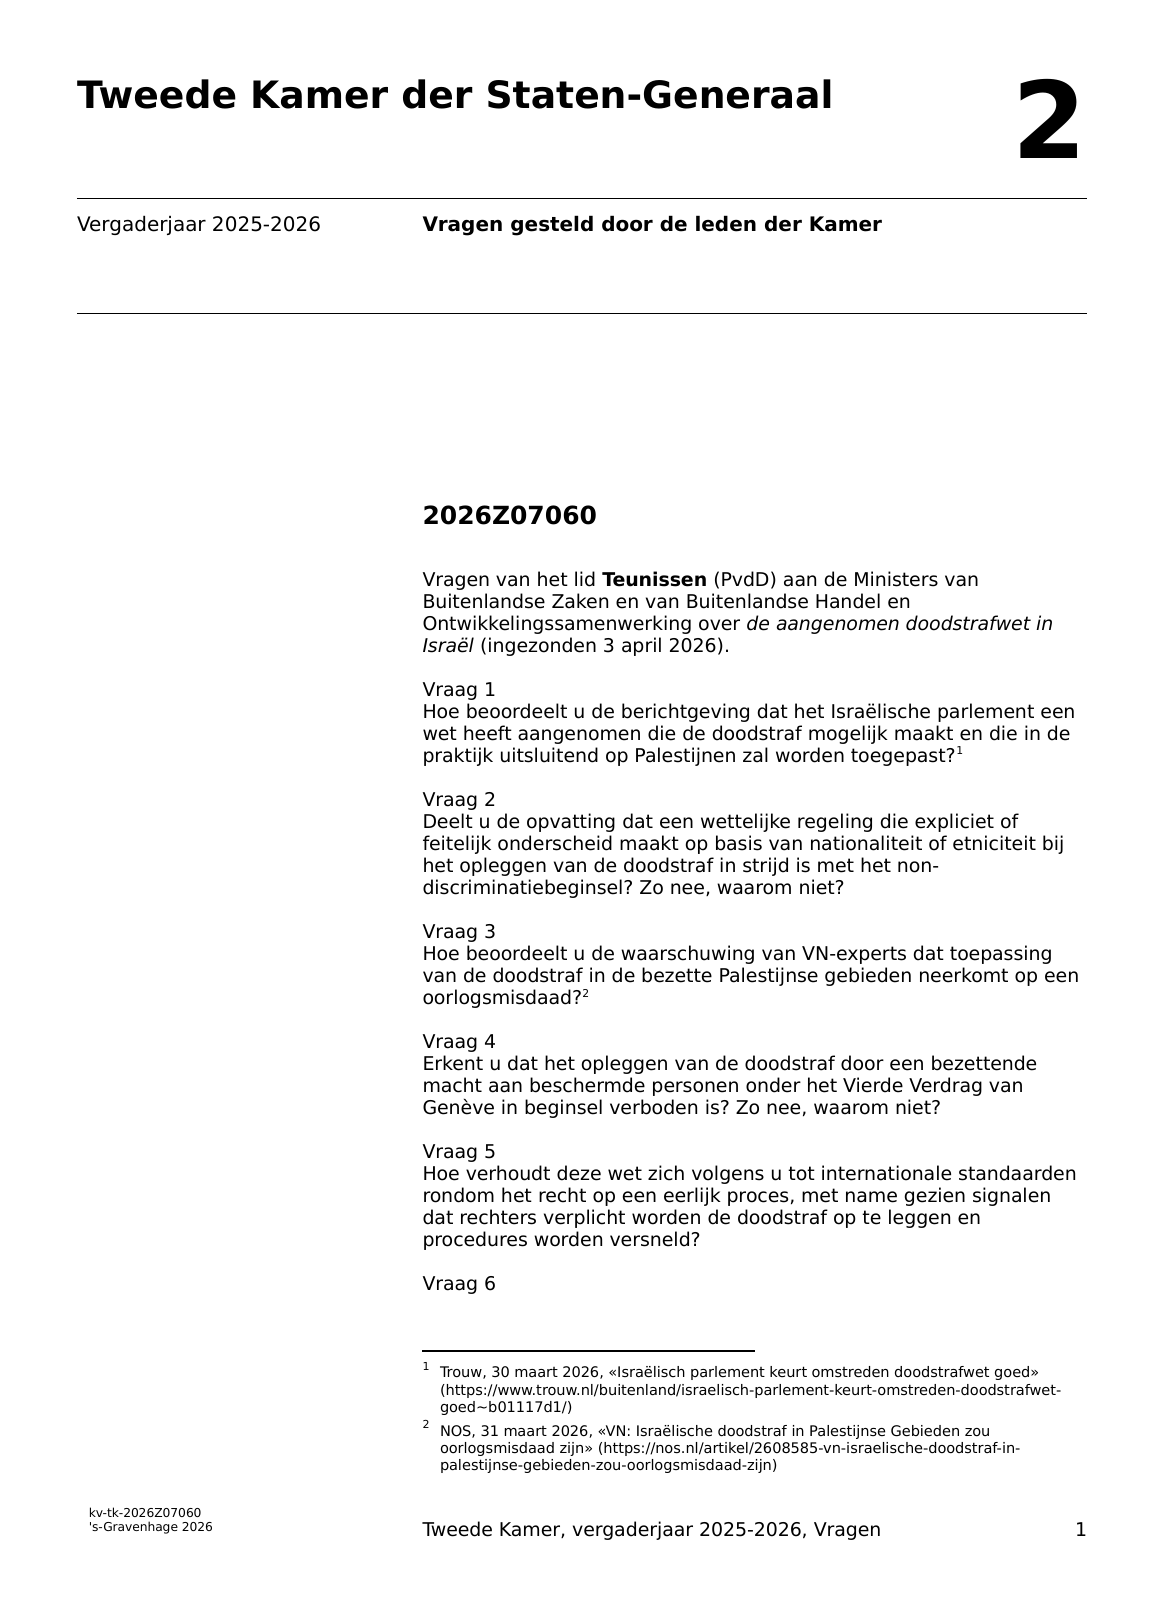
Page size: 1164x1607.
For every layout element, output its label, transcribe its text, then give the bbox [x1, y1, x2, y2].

text Hoe verhoudt deze wet zich volgens u tot internationale standaarden rondom het recht op een eerlijk proces, met name gezien signalen dat rechters verplicht worden de doodstraf op te leggen en procedures worden versneld? [422, 1163, 1087, 1251]
text Trouw, 30 maart 2026, «Israëlisch parlement keurt omstreden doodstrafwet goed» (https://www.trouw.nl/buitenland/israelisch-parlement-keurt-omstreden-doodstrafwet-goed~b01117d1/) [422, 1360, 1087, 1416]
text Vraag 1 [422, 679, 1087, 701]
text Vraag 2 [422, 789, 1087, 811]
table_header 2 [886, 59, 1087, 198]
text Deelt u de opvatting dat een wettelijke regeling die expliciet of feitelijk onderscheid maakt op basis van nationaliteit of etniciteit bij het opleggen van de doodstraf in strijd is met het non-discriminatiebeginsel? Zo nee, waarom niet? [422, 811, 1087, 899]
text kv-tk-2026Z07060 [88, 1506, 323, 1520]
text Erkent u dat het opleggen van de doodstraf door een bezettende macht aan beschermde personen onder het Vierde Verdrag van Genève in beginsel verboden is? Zo nee, waarom niet? [422, 1053, 1087, 1119]
table_cell Vragen gesteld door de leden der Kamer [422, 199, 1087, 313]
table_header Tweede Kamer der Staten-Generaal [77, 59, 886, 198]
text Vragen van het lid Teunissen (PvdD) aan de Ministers van Buitenlandse Zaken en van Buitenlandse Handel en Ontwikkelingssamenwerking over de aangenomen doodstrafwet in Israël (ingezonden 3 april 2026). [422, 569, 1087, 657]
text 2026Z07060 [422, 501, 1087, 531]
text Vraag 5 [422, 1141, 1087, 1163]
text Vraag 6 [422, 1273, 1087, 1295]
text NOS, 31 maart 2026, «VN: Israëlische doodstraf in Palestijnse Gebieden zou oorlogsmisdaad zijn» (https://nos.nl/artikel/2608585-vn-israelische-doodstraf-in-palestijnse-gebieden-zou-oorlogsmisdaad-zijn) [422, 1418, 1087, 1474]
text Vraag 4 [422, 1031, 1087, 1053]
text Hoe beoordeelt u de waarschuwing van VN-experts dat toepassing van de doodstraf in de bezette Palestijnse gebieden neerkomt op een oorlogsmisdaad? [422, 943, 1087, 1009]
text Vraag 3 [422, 921, 1087, 943]
table_cell Vergaderjaar 2025-2026 [77, 199, 422, 313]
text 's-Gravenhage 2026 [88, 1520, 323, 1534]
text Hoe beoordeelt u de berichtgeving dat het Israëlische parlement een wet heeft aangenomen die de doodstraf mogelijk maakt en die in de praktijk uitsluitend op Palestijnen zal worden toegepast? [422, 701, 1087, 767]
